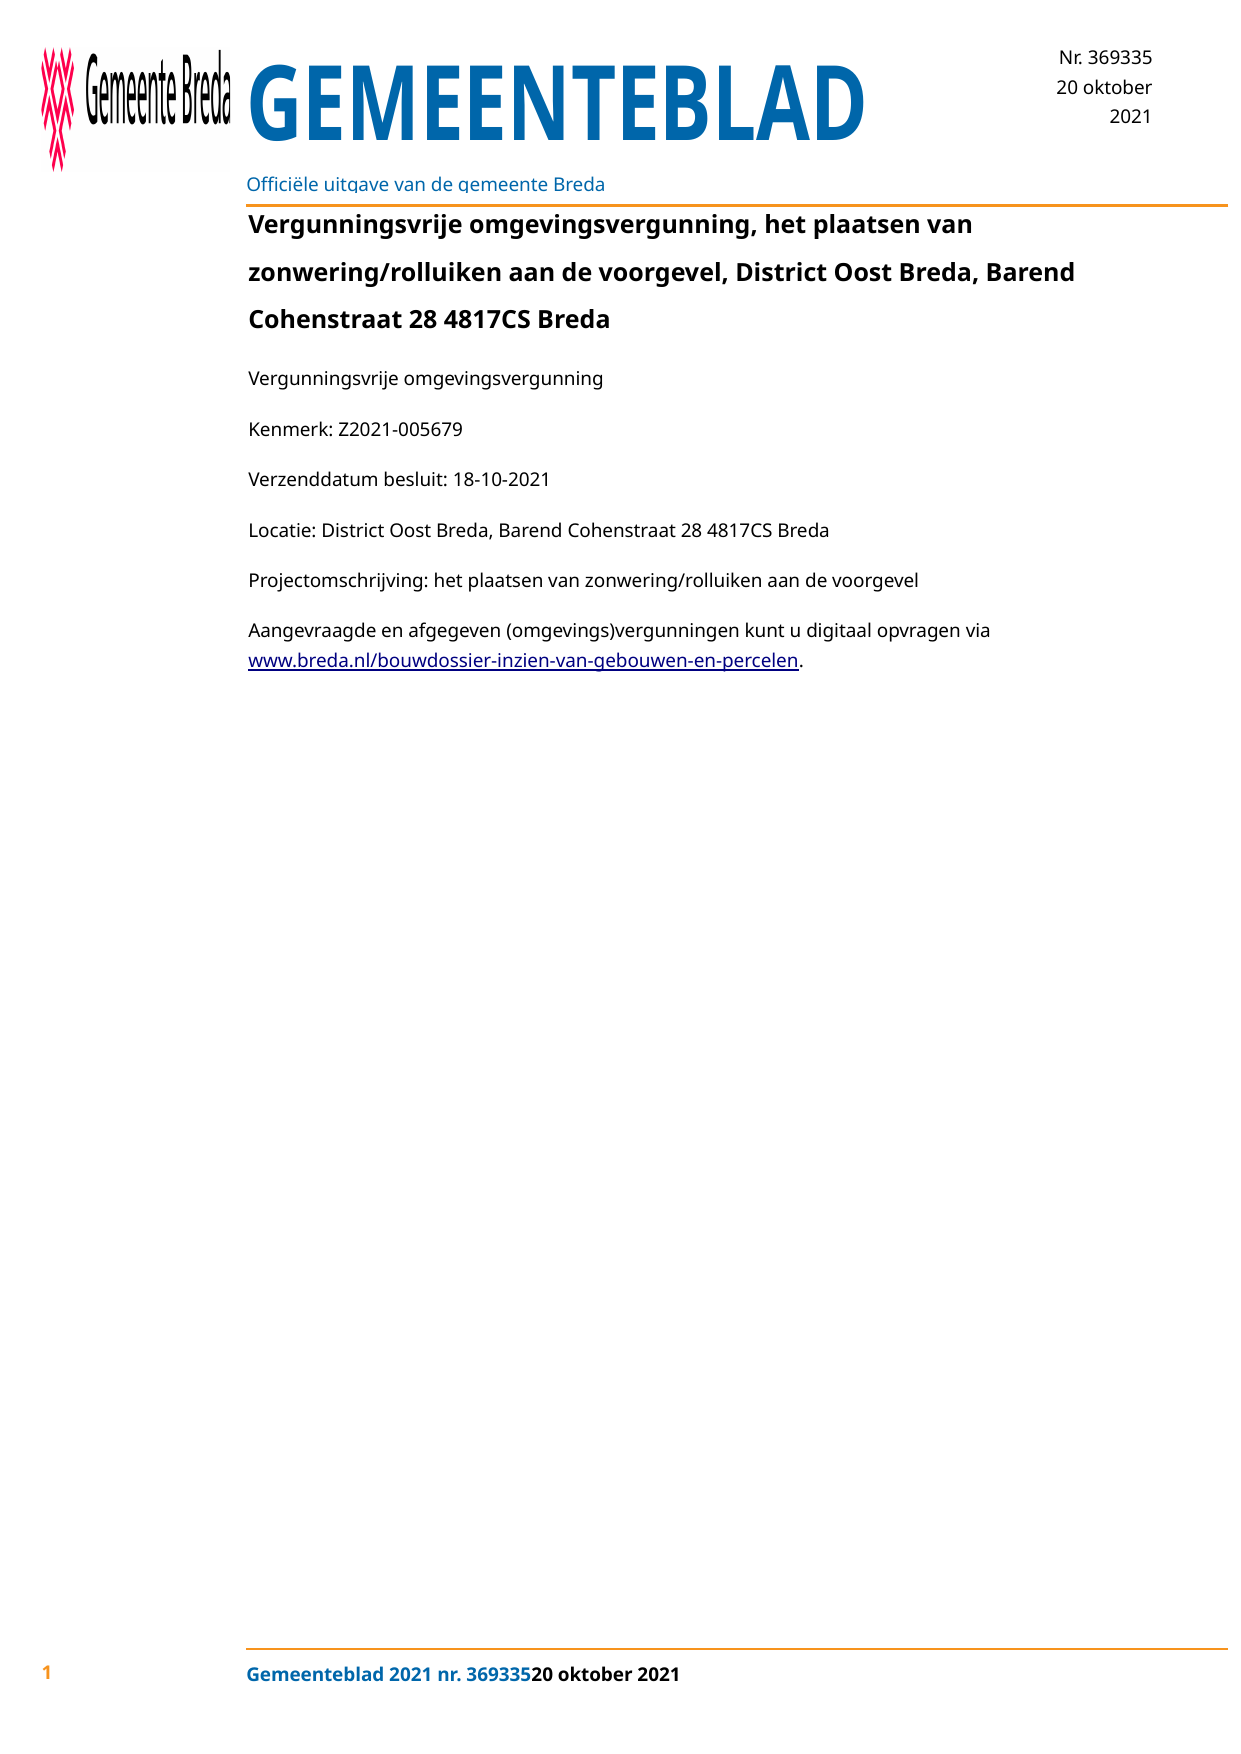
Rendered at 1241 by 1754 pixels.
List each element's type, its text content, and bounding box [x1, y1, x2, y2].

text Locatie: District Oost Breda, Barend Cohenstraat 28 4817CS Breda [248, 517, 1152, 542]
text Aangevraagde en afgegeven (omgevings)vergunningen kunt u digitaal opvragen via www.breda.nl/bouwdossier-inzien-van-gebouwen-en-percelen. [248, 618, 1152, 673]
text Vergunningsvrije omgevingsvergunning, het plaatsen van zonwering/rolluiken aan de voorgevel, District Oost Breda, Barend Cohenstraat 28 4817CS Breda [248, 207, 1152, 336]
text Verzenddatum besluit: 18-10-2021 [248, 466, 1152, 492]
text Projectomschrijving: het plaatsen van zonwering/rolluiken aan de voorgevel [248, 567, 1152, 593]
text Kenmerk: Z2021-005679 [248, 416, 1152, 442]
picture [41, 47, 231, 172]
text Vergunningsvrije omgevingsvergunning [248, 366, 1152, 391]
